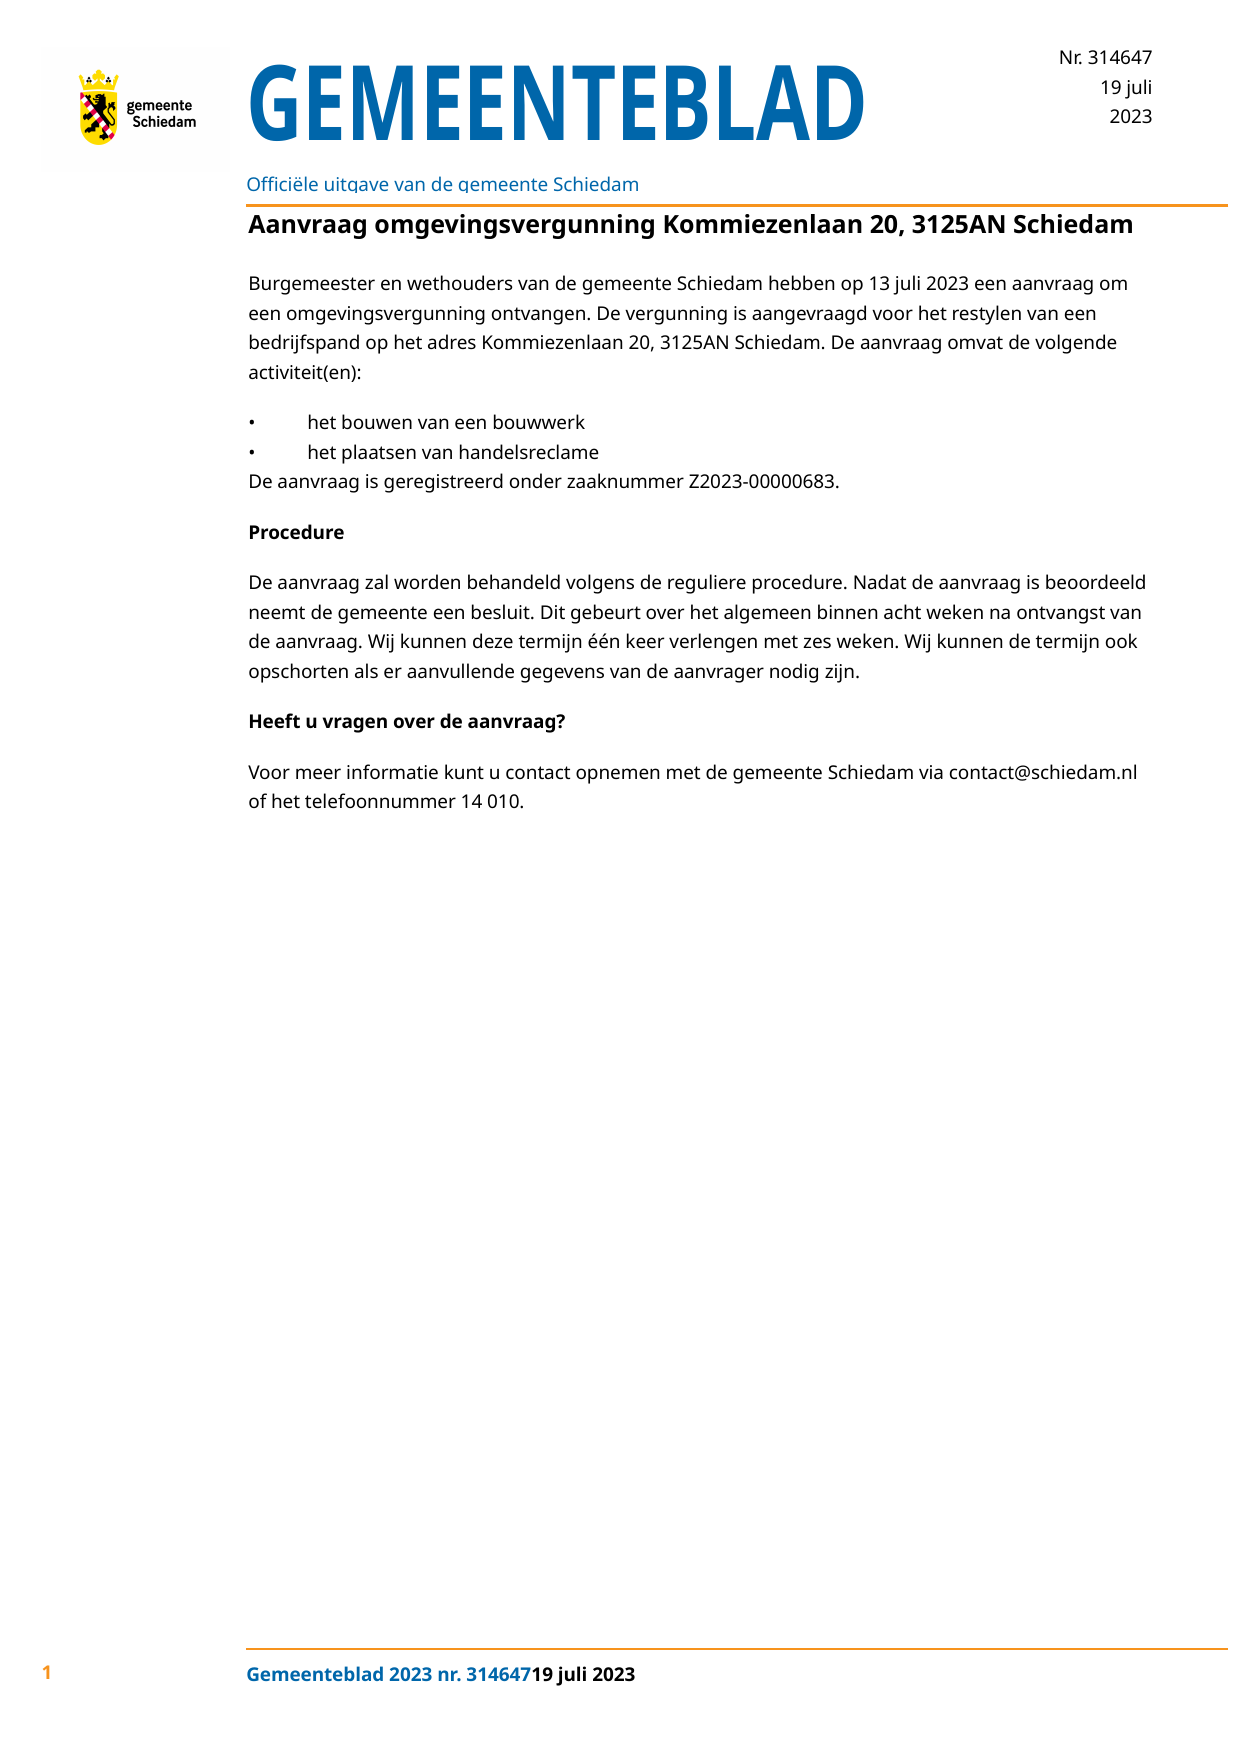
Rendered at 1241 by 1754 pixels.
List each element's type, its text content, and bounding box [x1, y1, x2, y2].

text Voor meer informatie kunt u contact opnemen met de gemeente Schiedam via contact@schiedam.nl of het telefoonnummer 14 010. [248, 759, 1152, 814]
picture [41, 47, 231, 172]
text Procedure [248, 519, 1152, 545]
text Aanvraag omgevingsvergunning Kommiezenlaan 20, 3125AN Schiedam [248, 207, 1152, 241]
list het plaatsen van handelsreclame [248, 439, 1152, 465]
list het bouwen van een bouwwerk [248, 409, 1152, 435]
text De aanvraag is geregistreerd onder zaaknummer Z2023-00000683. [248, 469, 1152, 494]
text Burgemeester en wethouders van de gemeente Schiedam hebben op 13 juli 2023 een aanvraag om een omgevingsvergunning ontvangen. De vergunning is aangevraagd voor het restylen van een bedrijfspand op het adres Kommiezenlaan 20, 3125AN Schiedam. De aanvraag omvat de volgende activiteit(en): [248, 270, 1152, 385]
text Heeft u vragen over de aanvraag? [248, 709, 1152, 734]
text De aanvraag zal worden behandeld volgens de reguliere procedure. Nadat de aanvraag is beoordeeld neemt de gemeente een besluit. Dit gebeurt over het algemeen binnen acht weken na ontvangst van de aanvraag. Wij kunnen deze termijn één keer verlengen met zes weken. Wij kunnen de termijn ook opschorten als er aanvullende gegevens van de aanvrager nodig zijn. [248, 569, 1152, 684]
